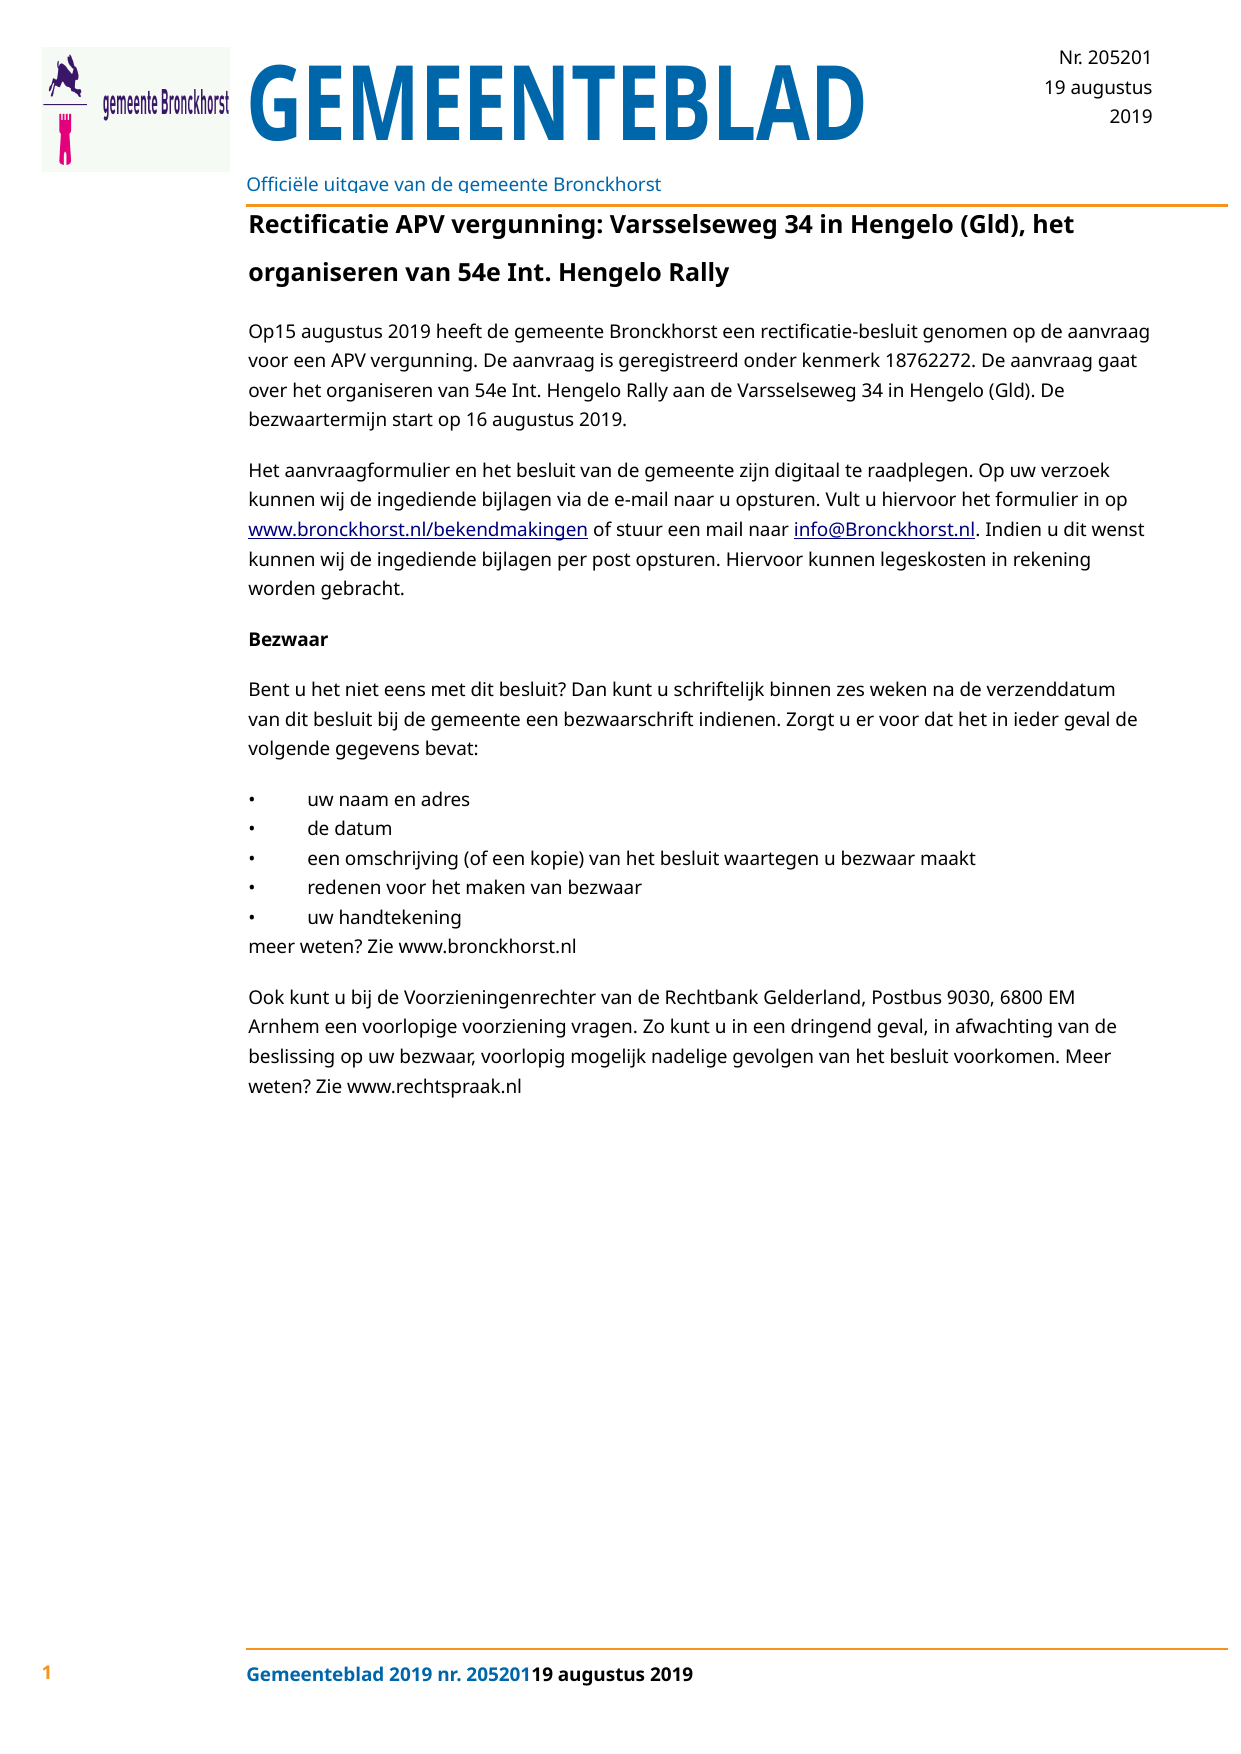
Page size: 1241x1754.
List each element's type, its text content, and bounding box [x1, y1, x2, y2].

picture [41, 47, 231, 172]
text Bent u het niet eens met dit besluit? Dan kunt u schriftelijk binnen zes weken na de verzenddatum van dit besluit bij de gemeente een bezwaarschrift indienen. Zorgt u er voor dat het in ieder geval de volgende gegevens bevat: [248, 676, 1152, 761]
list redenen voor het maken van bezwaar [248, 874, 1152, 900]
text meer weten? Zie www.bronckhorst.nl [248, 934, 1152, 959]
list de datum [248, 815, 1152, 841]
text Rectificatie APV vergunning: Varsselseweg 34 in Hengelo (Gld), het organiseren van 54e Int. Hengelo Rally [248, 207, 1152, 288]
list een omschrijving (of een kopie) van het besluit waartegen u bezwaar maakt [248, 845, 1152, 871]
text Ook kunt u bij de Voorzieningenrechter van de Rechtbank Gelderland, Postbus 9030, 6800 EM Arnhem een voorlopige voorziening vragen. Zo kunt u in een dringend geval, in afwachting van de beslissing op uw bezwaar, voorlopig mogelijk nadelige gevolgen van het besluit voorkomen. Meer weten? Zie www.rechtspraak.nl [248, 984, 1152, 1099]
text Op15 augustus 2019 heeft de gemeente Bronckhorst een rectificatie-besluit genomen op de aanvraag voor een APV vergunning. De aanvraag is geregistreerd onder kenmerk 18762272. De aanvraag gaat over het organiseren van 54e Int. Hengelo Rally aan de Varsselseweg 34 in Hengelo (Gld). De bezwaartermijn start op 16 augustus 2019. [248, 318, 1152, 432]
list uw naam en adres [248, 786, 1152, 812]
list uw handtekening [248, 904, 1152, 930]
text Bezwaar [248, 626, 1152, 652]
text Het aanvraagformulier en het besluit van de gemeente zijn digitaal te raadplegen. Op uw verzoek kunnen wij de ingediende bijlagen via de e-mail naar u opsturen. Vult u hiervoor het formulier in op www.bronckhorst.nl/bekendmakingen of stuur een mail naar info@Bronckhorst.nl. Indien u dit wenst kunnen wij de ingediende bijlagen per post opsturen. Hiervoor kunnen legeskosten in rekening worden gebracht. [248, 457, 1152, 601]
